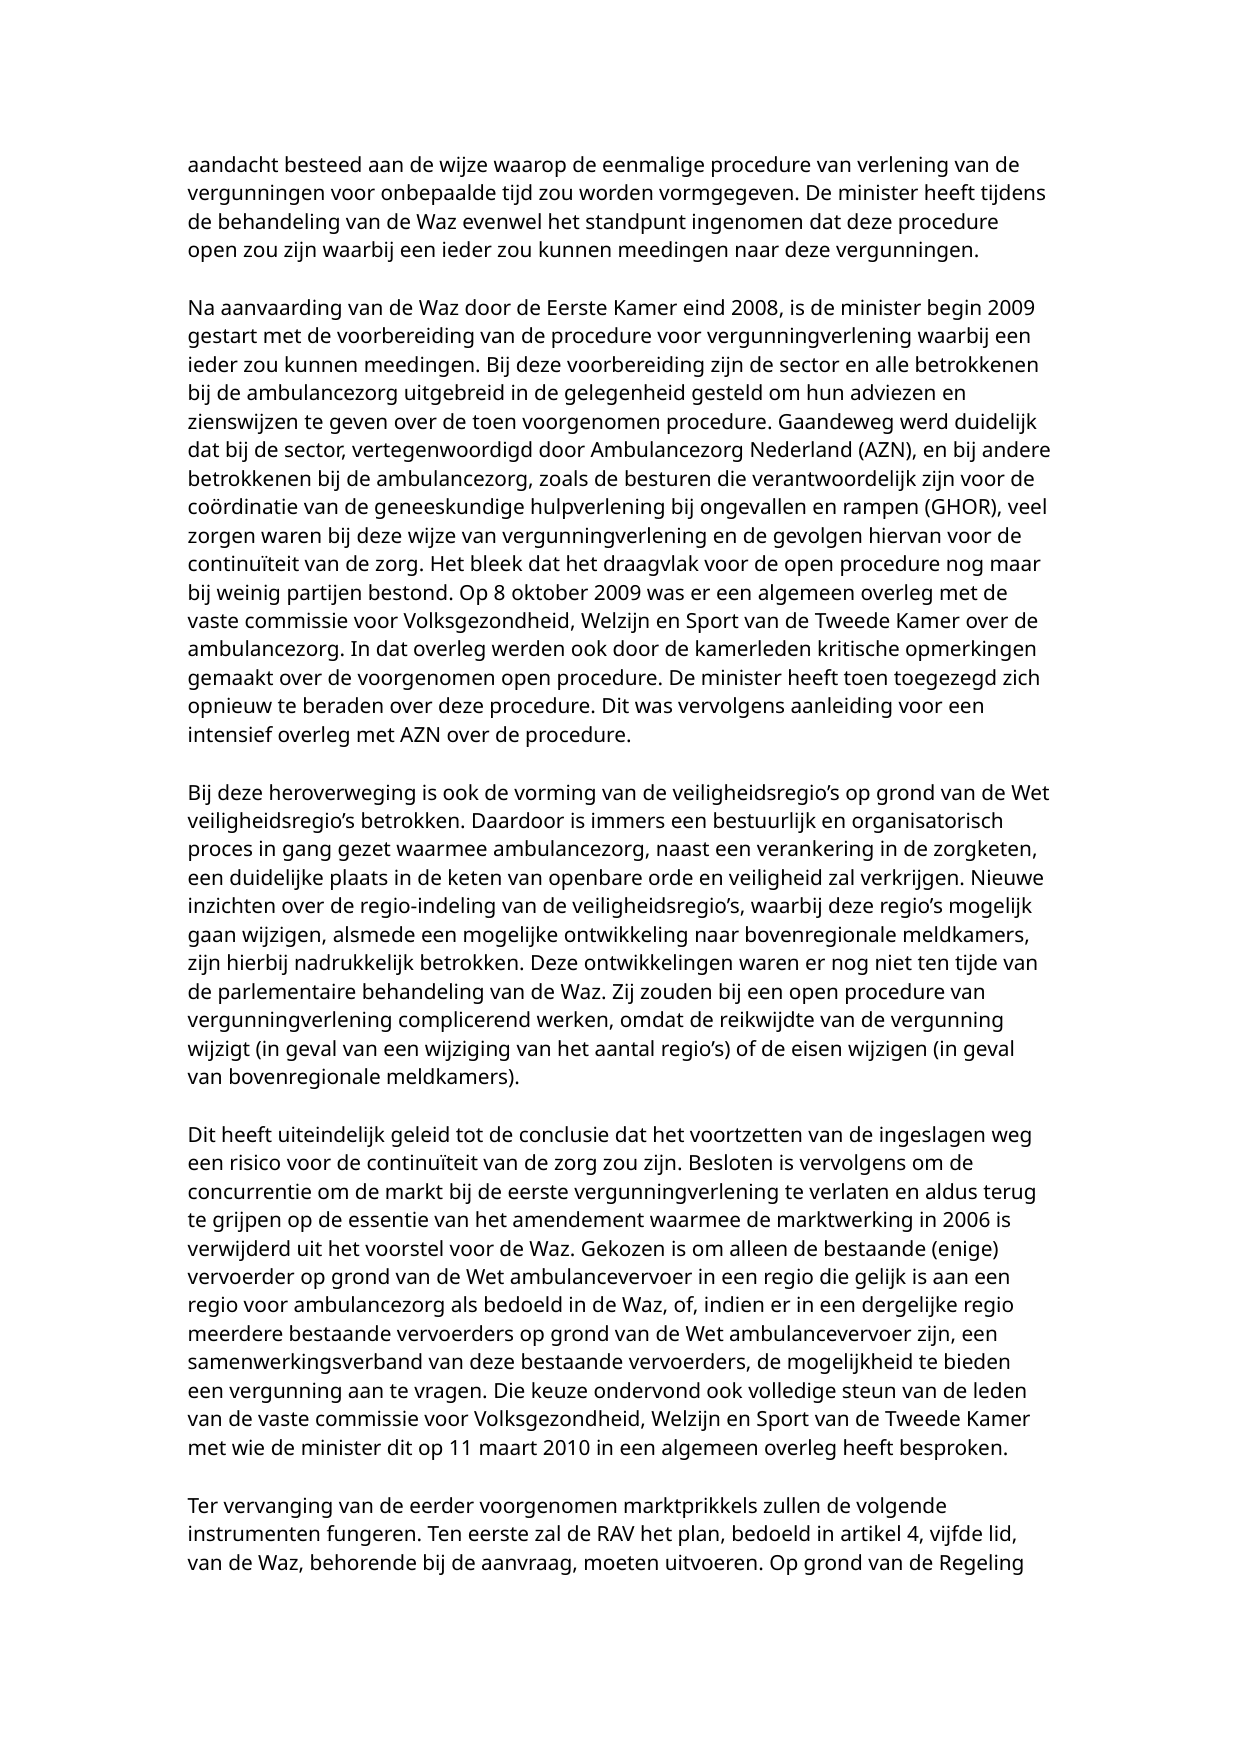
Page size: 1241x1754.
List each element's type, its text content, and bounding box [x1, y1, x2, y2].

text Na aanvaarding van de Waz door de Eerste Kamer eind 2008, is de minister begin 2009 gestart met de voorbereiding van de procedure voor vergunningverlening waarbij een ieder zou kunnen meedingen. Bij deze voorbereiding zijn de sector en alle betrokkenen bij de ambulancezorg uitgebreid in de gelegenheid gesteld om hun adviezen en zienswijzen te geven over de toen voorgenomen procedure. Gaandeweg werd duidelijk dat bij de sector, vertegenwoordigd door Ambulancezorg Nederland (AZN), en bij andere betrokkenen bij de ambulancezorg, zoals de besturen die verantwoordelijk zijn voor de coördinatie van de geneeskundige hulpverlening bij ongevallen en rampen (GHOR), veel zorgen waren bij deze wijze van vergunningverlening en de gevolgen hiervan voor de continuïteit van de zorg. Het bleek dat het draagvlak voor de open procedure nog maar bij weinig partijen bestond. Op 8 oktober 2009 was er een algemeen overleg met de vaste commissie voor Volksgezondheid, Welzijn en Sport van de Tweede Kamer over de ambulancezorg. In dat overleg werden ook door de kamerleden kritische opmerkingen gemaakt over de voorgenomen open procedure. De minister heeft toen toegezegd zich opnieuw te beraden over deze procedure. Dit was vervolgens aanleiding voor een intensief overleg met AZN over de procedure. [187, 293, 1053, 748]
text Ter vervanging van de eerder voorgenomen marktprikkels zullen de volgende instrumenten fungeren. Ten eerste zal de RAV het plan, bedoeld in artikel 4, vijfde lid, van de Waz, behorende bij de aanvraag, moeten uitvoeren. Op grond van de Regeling [187, 1491, 1053, 1576]
text Dit heeft uiteindelijk geleid tot de conclusie dat het voortzetten van de ingeslagen weg een risico voor de continuïteit van de zorg zou zijn. Besloten is vervolgens om de concurrentie om de markt bij de eerste vergunningverlening te verlaten en aldus terug te grijpen op de essentie van het amendement waarmee de marktwerking in 2006 is verwijderd uit het voorstel voor de Waz. Gekozen is om alleen de bestaande (enige) vervoerder op grond van de Wet ambulancevervoer in een regio die gelijk is aan een regio voor ambulancezorg als bedoeld in de Waz, of, indien er in een dergelijke regio meerdere bestaande vervoerders op grond van de Wet ambulancevervoer zijn, een samenwerkingsverband van deze bestaande vervoerders, de mogelijkheid te bieden een vergunning aan te vragen. Die keuze ondervond ook volledige steun van de leden van de vaste commissie voor Volksgezondheid, Welzijn en Sport van de Tweede Kamer met wie de minister dit op 11 maart 2010 in een algemeen overleg heeft besproken. [187, 1120, 1053, 1461]
text aandacht besteed aan de wijze waarop de eenmalige procedure van verlening van de vergunningen voor onbepaalde tijd zou worden vormgegeven. De minister heeft tijdens de behandeling van de Waz evenwel het standpunt ingenomen dat deze procedure open zou zijn waarbij een ieder zou kunnen meedingen naar deze vergunningen. [187, 150, 1053, 264]
text Bij deze heroverweging is ook de vorming van de veiligheidsregio’s op grond van de Wet veiligheidsregio’s betrokken. Daardoor is immers een bestuurlijk en organisatorisch proces in gang gezet waarmee ambulancezorg, naast een verankering in de zorgketen, een duidelijke plaats in de keten van openbare orde en veiligheid zal verkrijgen. Nieuwe inzichten over de regio-indeling van de veiligheidsregio’s, waarbij deze regio’s mogelijk gaan wijzigen, alsmede een mogelijke ontwikkeling naar bovenregionale meldkamers, zijn hierbij nadrukkelijk betrokken. Deze ontwikkelingen waren er nog niet ten tijde van de parlementaire behandeling van de Waz. Zij zouden bij een open procedure van vergunningverlening complicerend werken, omdat de reikwijdte van de vergunning wijzigt (in geval van een wijziging van het aantal regio’s) of de eisen wijzigen (in geval van bovenregionale meldkamers). [187, 778, 1053, 1091]
